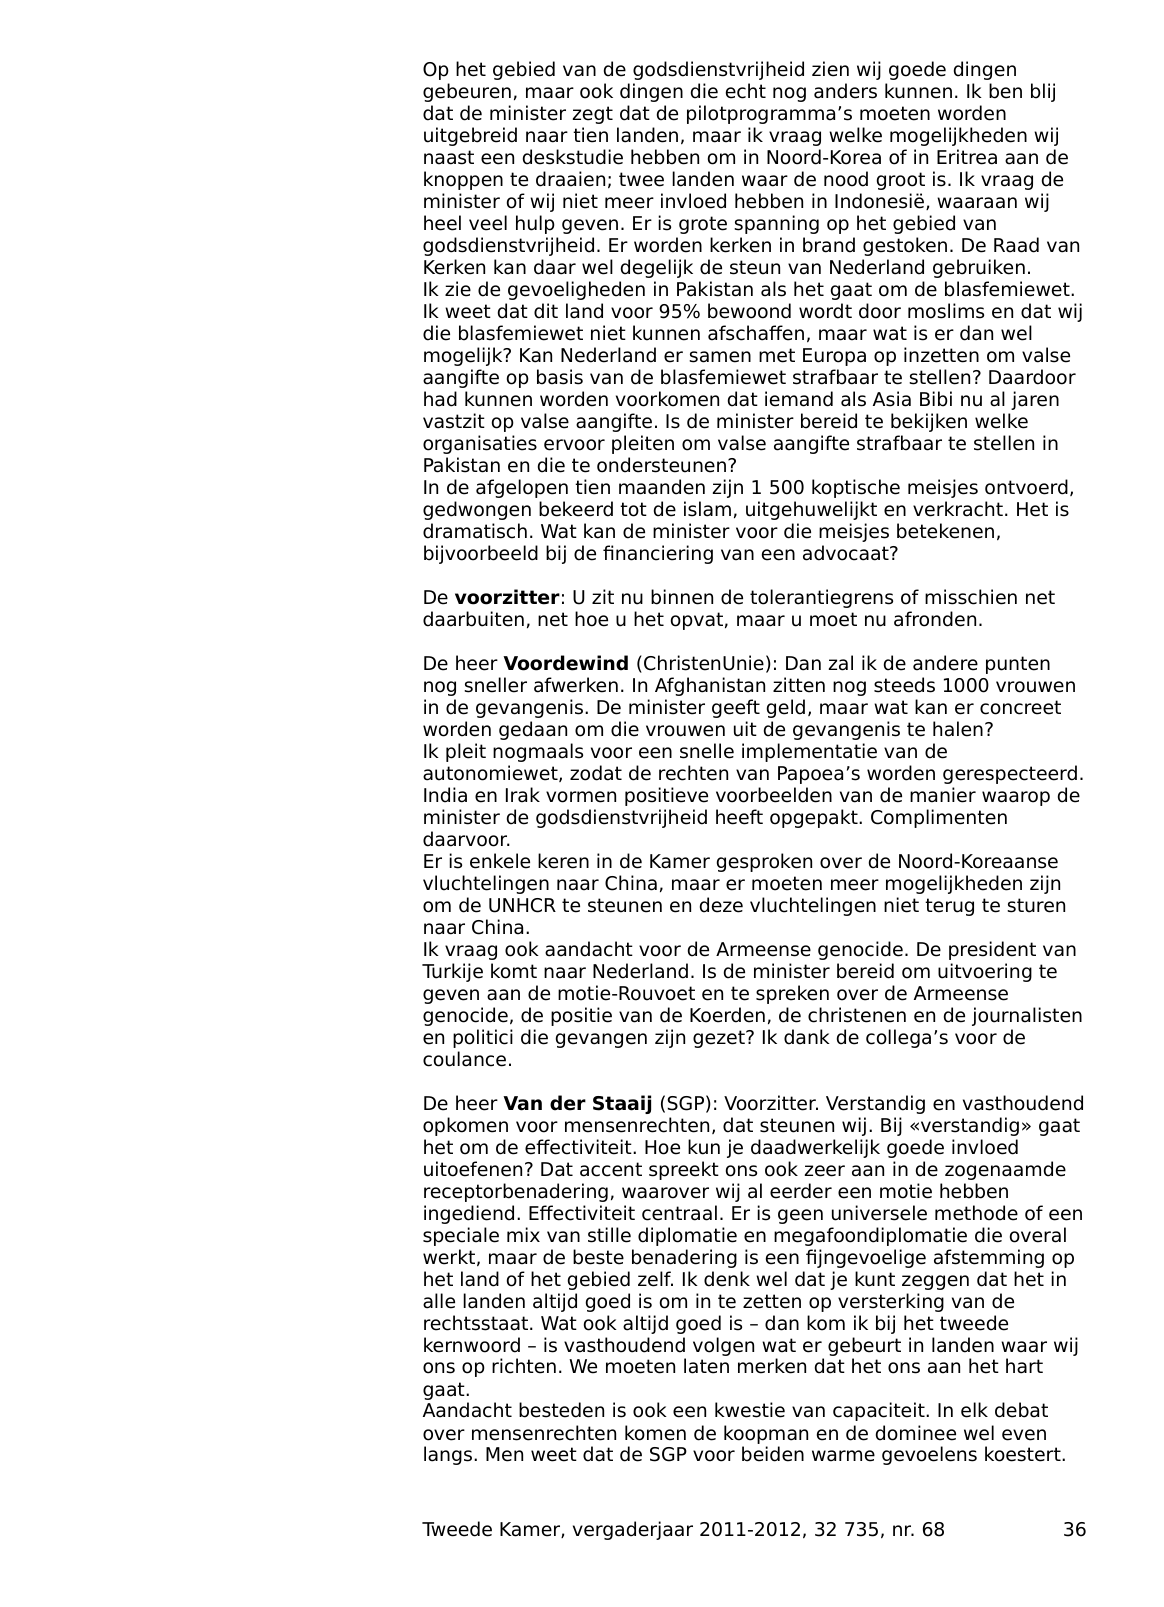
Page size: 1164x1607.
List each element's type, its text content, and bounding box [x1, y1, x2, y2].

text De voorzitter: U zit nu binnen de tolerantiegrens of misschien net daarbuiten, net hoe u het opvat, maar u moet nu afronden. [422, 587, 1087, 631]
text In de afgelopen tien maanden zijn 1 500 koptische meisjes ontvoerd, gedwongen bekeerd tot de islam, uitgehuwelijkt en verkracht. Het is dramatisch. Wat kan de minister voor die meisjes betekenen, bijvoorbeeld bij de financiering van een advocaat? [422, 477, 1087, 564]
text Aandacht besteden is ook een kwestie van capaciteit. In elk debat over mensenrechten komen de koopman en de dominee wel even langs. Men weet dat de SGP voor beiden warme gevoelens koestert. [422, 1400, 1087, 1466]
text India en Irak vormen positieve voorbeelden van de manier waarop de minister de godsdienstvrijheid heeft opgepakt. Complimenten daarvoor. [422, 785, 1087, 851]
text Ik pleit nogmaals voor een snelle implementatie van de autonomiewet, zodat de rechten van Papoea’s worden gerespecteerd. [422, 741, 1087, 785]
text De heer Van der Staaij (SGP): Voorzitter. Verstandig en vasthoudend opkomen voor mensenrechten, dat steunen wij. Bij «verstandig» gaat het om de effectiviteit. Hoe kun je daadwerkelijk goede invloed uitoefenen? Dat accent spreekt ons ook zeer aan in de zogenaamde receptorbenadering, waarover wij al eerder een motie hebben ingediend. Effectiviteit centraal. Er is geen universele methode of een speciale mix van stille diplomatie en megafoondiplomatie die overal werkt, maar de beste benadering is een fijngevoelige afstemming op het land of het gebied zelf. Ik denk wel dat je kunt zeggen dat het in alle landen altijd goed is om in te zetten op versterking van de rechtsstaat. Wat ook altijd goed is – dan kom ik bij het tweede kernwoord – is vasthoudend volgen wat er gebeurt in landen waar wij ons op richten. We moeten laten merken dat het ons aan het hart gaat. [422, 1093, 1087, 1400]
text Op het gebied van de godsdienstvrijheid zien wij goede dingen gebeuren, maar ook dingen die echt nog anders kunnen. Ik ben blij dat de minister zegt dat de pilotprogramma’s moeten worden uitgebreid naar tien landen, maar ik vraag welke mogelijkheden wij naast een deskstudie hebben om in Noord-Korea of in Eritrea aan de knoppen te draaien; twee landen waar de nood groot is. Ik vraag de minister of wij niet meer invloed hebben in Indonesië, waaraan wij heel veel hulp geven. Er is grote spanning op het gebied van godsdienstvrijheid. Er worden kerken in brand gestoken. De Raad van Kerken kan daar wel degelijk de steun van Nederland gebruiken. [422, 59, 1087, 279]
text Er is enkele keren in de Kamer gesproken over de Noord-Koreaanse vluchtelingen naar China, maar er moeten meer mogelijkheden zijn om de UNHCR te steunen en deze vluchtelingen niet terug te sturen naar China. [422, 851, 1087, 939]
text Ik vraag ook aandacht voor de Armeense genocide. De president van Turkije komt naar Nederland. Is de minister bereid om uitvoering te geven aan de motie-Rouvoet en te spreken over de Armeense genocide, de positie van de Koerden, de christenen en de journalisten en politici die gevangen zijn gezet? Ik dank de collega’s voor de coulance. [422, 939, 1087, 1071]
text Ik zie de gevoeligheden in Pakistan als het gaat om de blasfemiewet. Ik weet dat dit land voor 95% bewoond wordt door moslims en dat wij die blasfemiewet niet kunnen afschaffen, maar wat is er dan wel mogelijk? Kan Nederland er samen met Europa op inzetten om valse aangifte op basis van de blasfemiewet strafbaar te stellen? Daardoor had kunnen worden voorkomen dat iemand als Asia Bibi nu al jaren vastzit op valse aangifte. Is de minister bereid te bekijken welke organisaties ervoor pleiten om valse aangifte strafbaar te stellen in Pakistan en die te ondersteunen? [422, 279, 1087, 477]
text De heer Voordewind (ChristenUnie): Dan zal ik de andere punten nog sneller afwerken. In Afghanistan zitten nog steeds 1000 vrouwen in de gevangenis. De minister geeft geld, maar wat kan er concreet worden gedaan om die vrouwen uit de gevangenis te halen? [422, 653, 1087, 741]
